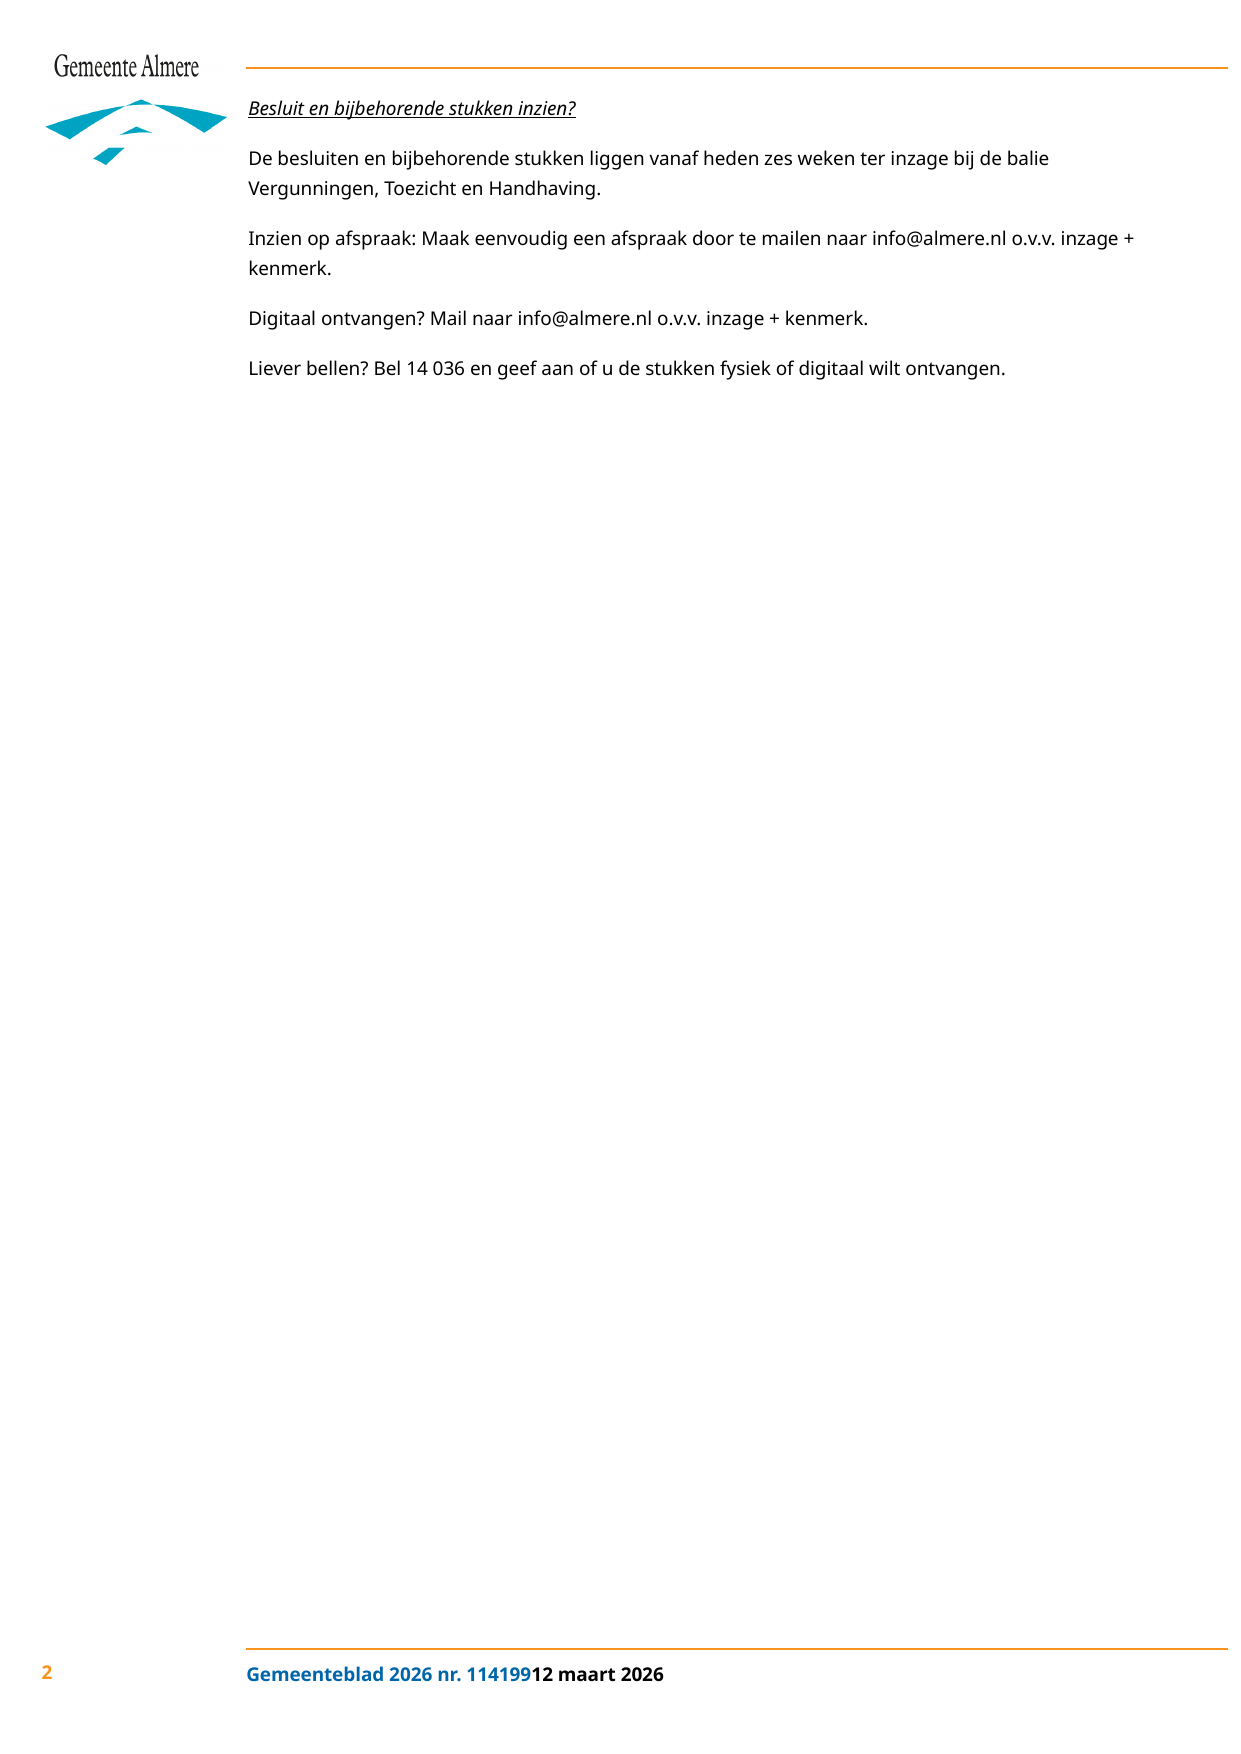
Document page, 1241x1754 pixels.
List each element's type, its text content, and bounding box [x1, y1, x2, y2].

text Digitaal ontvangen? Mail naar info@almere.nl o.v.v. inzage + kenmerk. [248, 305, 1152, 331]
text Liever bellen? Bel 14 036 en geef aan of u de stukken fysiek of digitaal wilt ontvangen. [248, 356, 1152, 381]
text Besluit en bijbehorende stukken inzien? [248, 95, 1152, 121]
text De besluiten en bijbehorende stukken liggen vanaf heden zes weken ter inzage bij de balie Vergunningen, Toezicht en Handhaving. [248, 145, 1152, 201]
text Inzien op afspraak: Maak eenvoudig een afspraak door te mailen naar info@almere.nl o.v.v. inzage + kenmerk. [248, 225, 1152, 281]
picture [41, 47, 231, 172]
